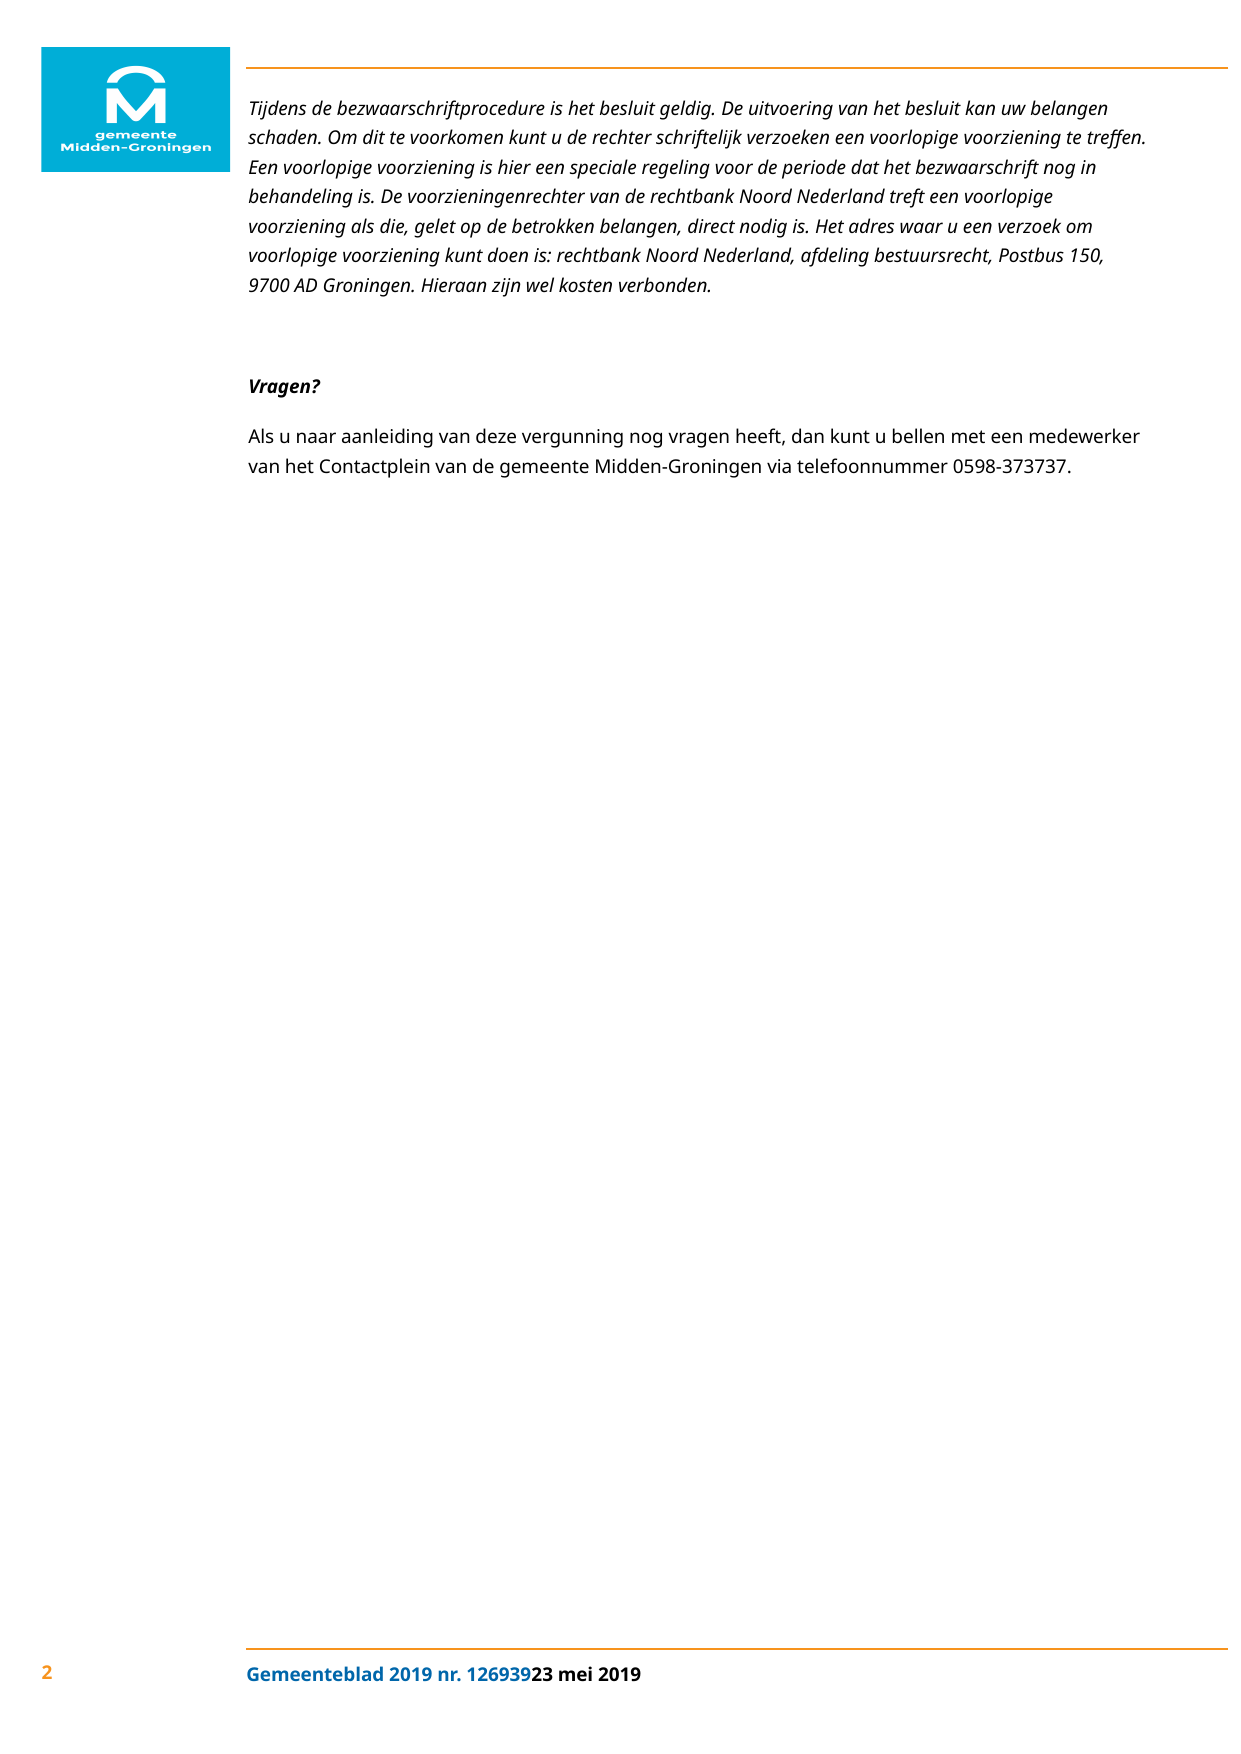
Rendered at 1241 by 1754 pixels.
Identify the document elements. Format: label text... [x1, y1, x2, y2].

text Vragen? [248, 373, 1152, 399]
picture [107, 89, 165, 122]
picture [184, 146, 190, 153]
text Tijdens de bezwaarschriftprocedure is het besluit geldig. De uitvoering van het besluit kan uw belangen schaden. Om dit te voorkomen kunt u de rechter schriftelijk verzoeken een voorlopige voorziening te treffen. Een voorlopige voorziening is hier een speciale regeling voor de periode dat het bezwaarschrift nog in behandeling is. De voorzieningenrechter van de rechtbank Noord Nederland treft een voorlopige voorziening als die, gelet op de betrokken belangen, direct nodig is. Het adres waar u een verzoek om voorlopige voorziening kunt doen is: rechtbank Noord Nederland, afdeling bestuursrecht, Postbus 150, 9700 AD Groningen. Hieraan zijn wel kosten verbonden. [248, 95, 1152, 298]
text Als u naar aanleiding van deze vergunning nog vragen heeft, dan kunt u bellen met een medewerker van het Contactplein van de gemeente Midden-Groningen via telefoonnummer 0598-373737. [248, 423, 1152, 479]
picture [108, 66, 164, 82]
